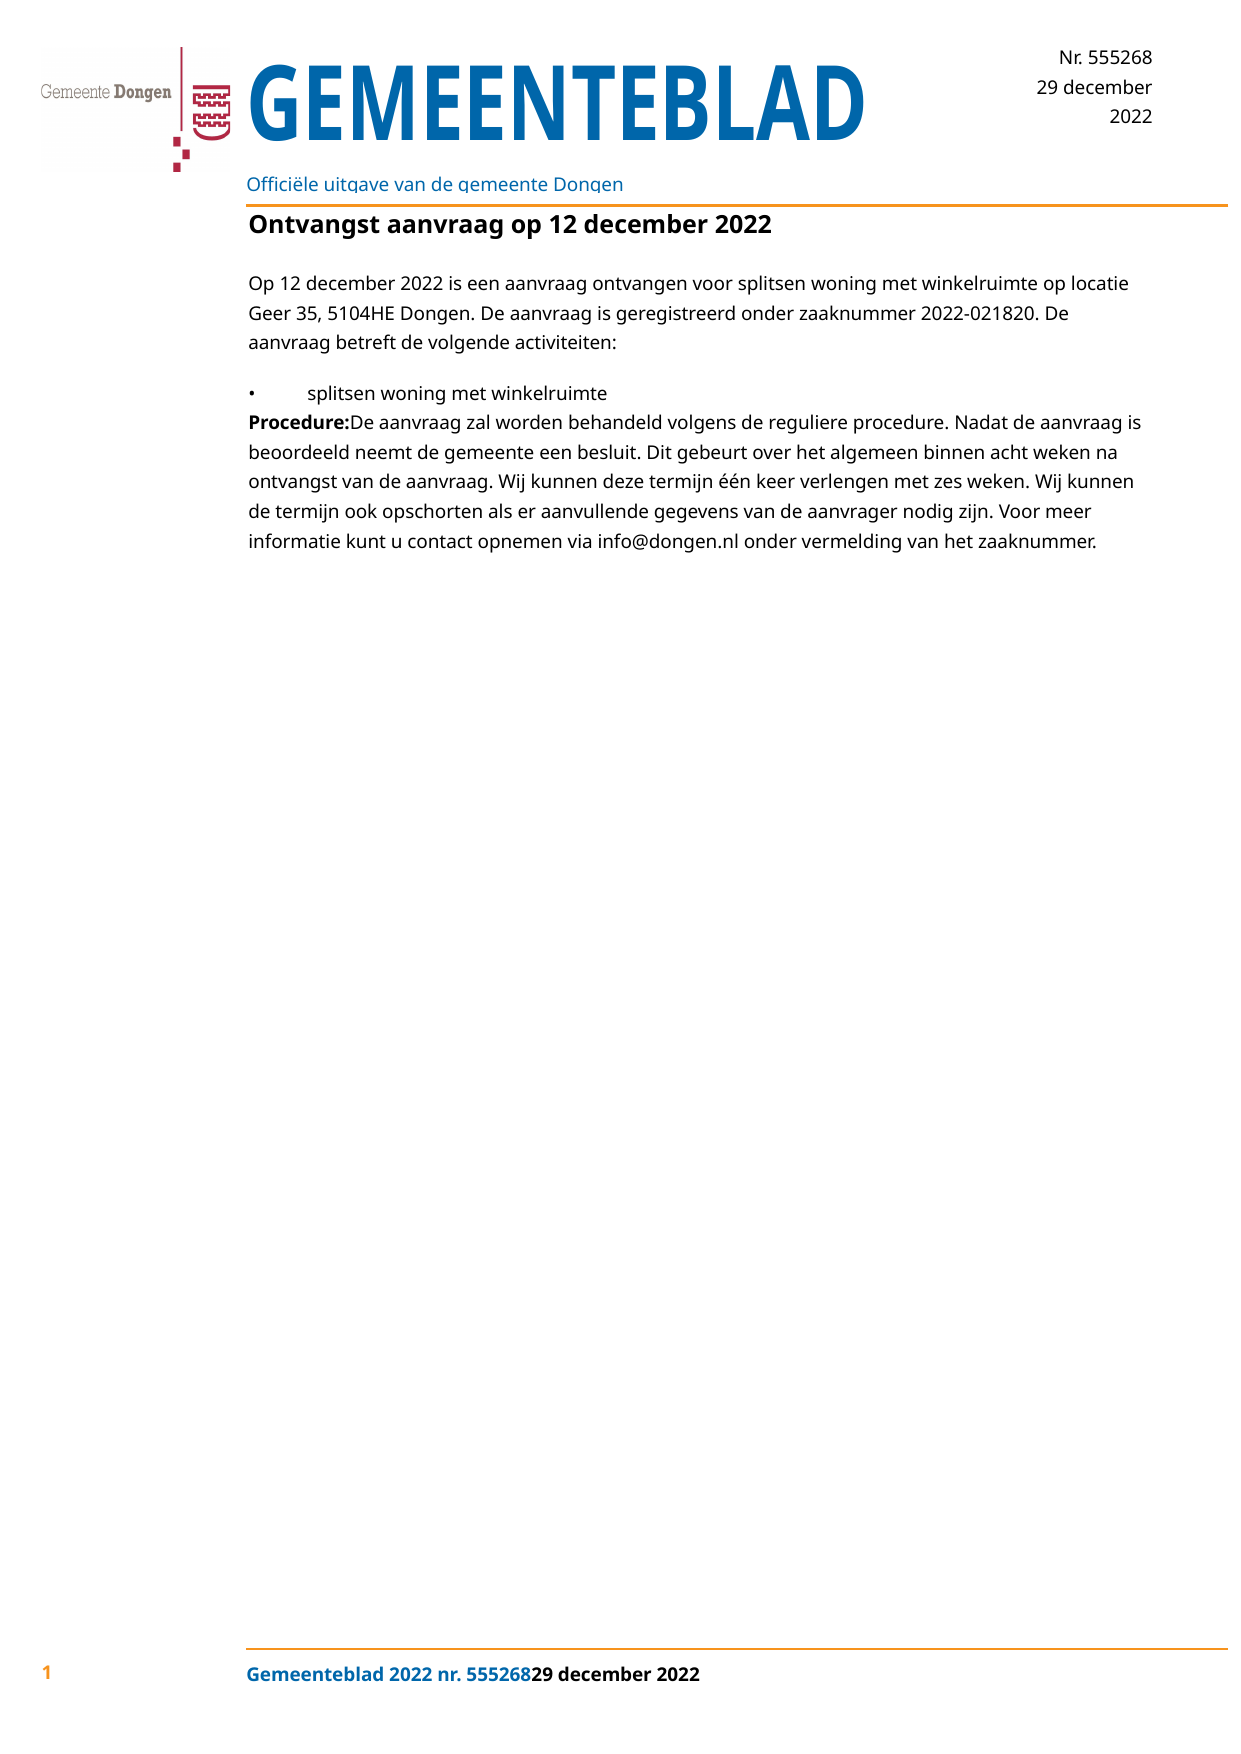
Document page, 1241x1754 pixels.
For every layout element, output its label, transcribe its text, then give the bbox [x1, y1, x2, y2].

text Op 12 december 2022 is een aanvraag ontvangen voor splitsen woning met winkelruimte op locatie Geer 35, 5104HE Dongen. De aanvraag is geregistreerd onder zaaknummer 2022-021820. De aanvraag betreft de volgende activiteiten: [248, 270, 1152, 355]
text Procedure:De aanvraag zal worden behandeld volgens de reguliere procedure. Nadat de aanvraag is beoordeeld neemt de gemeente een besluit. Dit gebeurt over het algemeen binnen acht weken na ontvangst van de aanvraag. Wij kunnen deze termijn één keer verlengen met zes weken. Wij kunnen de termijn ook opschorten als er aanvullende gegevens van de aanvrager nodig zijn. Voor meer informatie kunt u contact opnemen via info@dongen.nl onder vermelding van het zaaknummer. [248, 409, 1152, 553]
text Ontvangst aanvraag op 12 december 2022 [248, 207, 1152, 241]
picture [41, 47, 231, 172]
list splitsen woning met winkelruimte [248, 380, 1152, 406]
